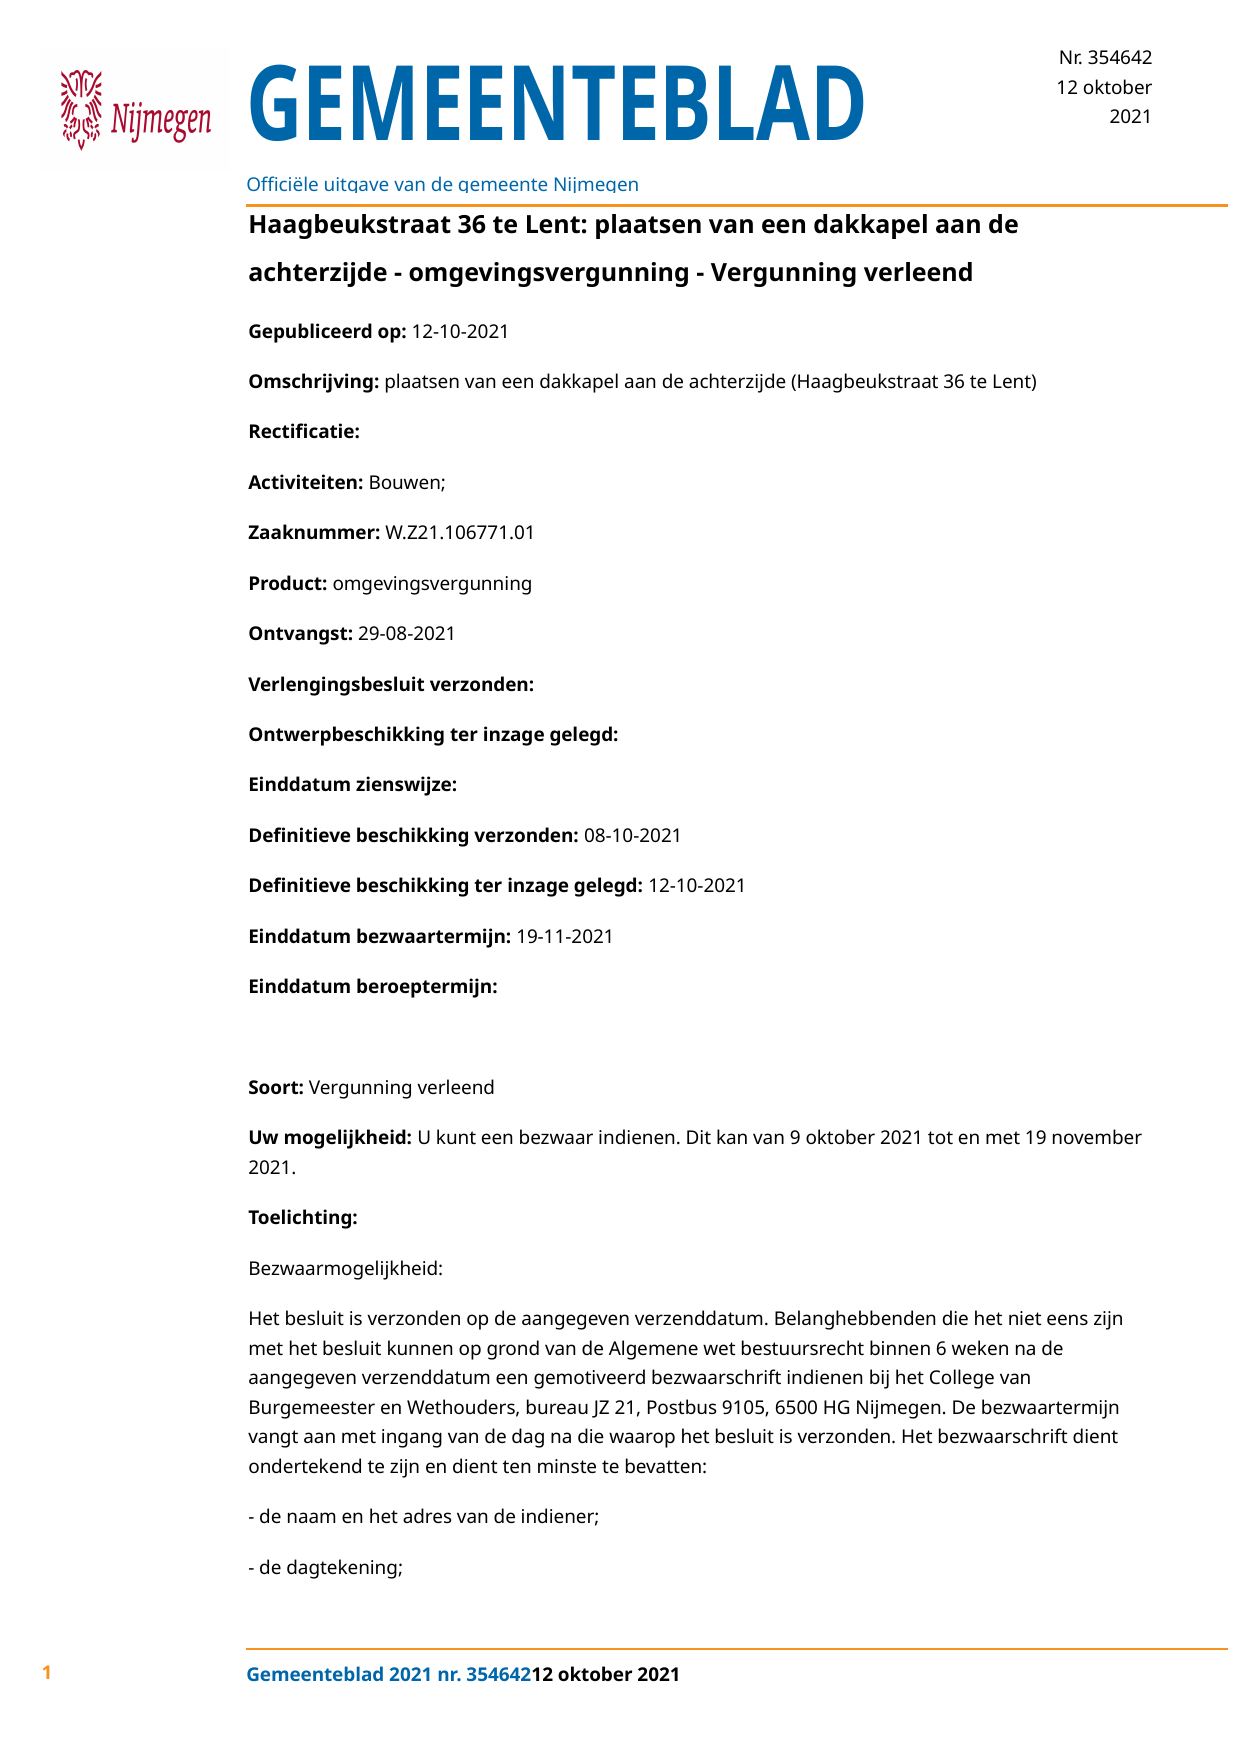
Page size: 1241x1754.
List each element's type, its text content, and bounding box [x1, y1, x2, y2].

text Verlengingsbesluit verzonden: [248, 671, 1152, 697]
text Product: omgevingsvergunning [248, 570, 1152, 596]
text Rectificatie: [248, 419, 1152, 444]
text Ontvangst: 29-08-2021 [248, 620, 1152, 646]
text Ontwerpbeschikking ter inzage gelegd: [248, 721, 1152, 747]
text Haagbeukstraat 36 te Lent: plaatsen van een dakkapel aan de achterzijde - omgevingsvergunning - Vergunning verleend [248, 207, 1152, 288]
text Einddatum bezwaartermijn: 19-11-2021 [248, 923, 1152, 949]
text Toelichting: [248, 1204, 1152, 1230]
text Einddatum zienswijze: [248, 772, 1152, 797]
text - de naam en het adres van de indiener; [248, 1504, 1152, 1529]
picture [41, 47, 231, 172]
text Bezwaarmogelijkheid: [248, 1255, 1152, 1281]
text Soort: Vergunning verleend [248, 1074, 1152, 1100]
text Definitieve beschikking ter inzage gelegd: 12-10-2021 [248, 872, 1152, 898]
text Activiteiten: Bouwen; [248, 469, 1152, 495]
text Het besluit is verzonden op de aangegeven verzenddatum. Belanghebbenden die het niet eens zijn met het besluit kunnen op grond van de Algemene wet bestuursrecht binnen 6 weken na de aangegeven verzenddatum een gemotiveerd bezwaarschrift indienen bij het College van Burgemeester en Wethouders, bureau JZ 21, Postbus 9105, 6500 HG Nijmegen. De bezwaartermijn vangt aan met ingang van de dag na die waarop het besluit is verzonden. Het bezwaarschrift dient ondertekend te zijn en dient ten minste te bevatten: [248, 1305, 1152, 1479]
text Zaaknummer: W.Z21.106771.01 [248, 519, 1152, 545]
text - de dagtekening; [248, 1554, 1152, 1580]
text Omschrijving: plaatsen van een dakkapel aan de achterzijde (Haagbeukstraat 36 te Lent) [248, 368, 1152, 394]
text Einddatum beroeptermijn: [248, 973, 1152, 999]
text Gepubliceerd op: 12-10-2021 [248, 318, 1152, 344]
text Uw mogelijkheid: U kunt een bezwaar indienen. Dit kan van 9 oktober 2021 tot en met 19 november 2021. [248, 1124, 1152, 1180]
text Definitieve beschikking verzonden: 08-10-2021 [248, 822, 1152, 848]
